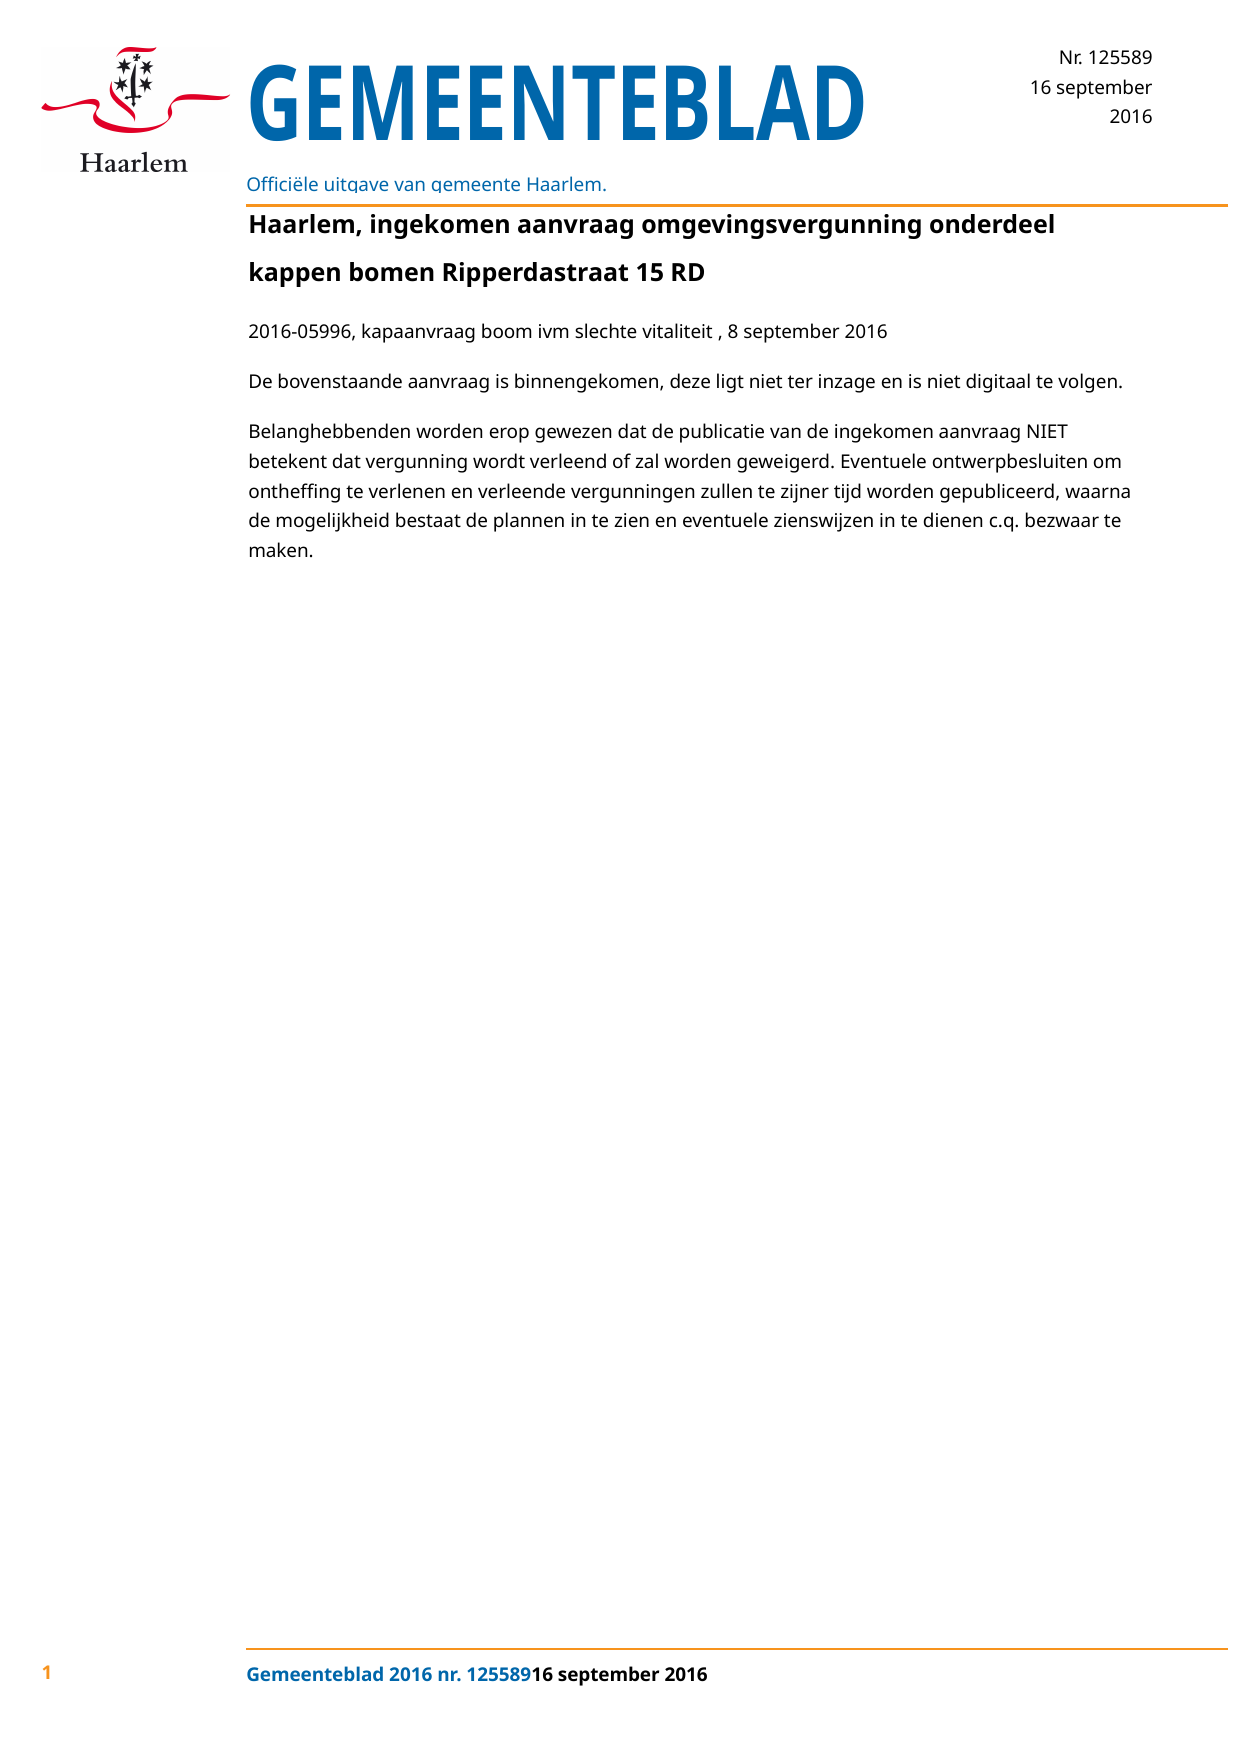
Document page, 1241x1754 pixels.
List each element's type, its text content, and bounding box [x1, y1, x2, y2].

picture [41, 47, 231, 172]
text 2016-05996, kapaanvraag boom ivm slechte vitaliteit , 8 september 2016 [248, 318, 1152, 344]
text Belanghebbenden worden erop gewezen dat de publicatie van de ingekomen aanvraag NIET betekent dat vergunning wordt verleend of zal worden geweigerd. Eventuele ontwerpbesluiten om ontheffing te verlenen en verleende vergunningen zullen te zijner tijd worden gepubliceerd, waarna de mogelijkheid bestaat de plannen in te zien en eventuele zienswijzen in te dienen c.q. bezwaar te maken. [248, 419, 1152, 563]
text De bovenstaande aanvraag is binnengekomen, deze ligt niet ter inzage en is niet digitaal te volgen. [248, 368, 1152, 394]
text Haarlem, ingekomen aanvraag omgevingsvergunning onderdeel kappen bomen Ripperdastraat 15 RD [248, 207, 1152, 288]
